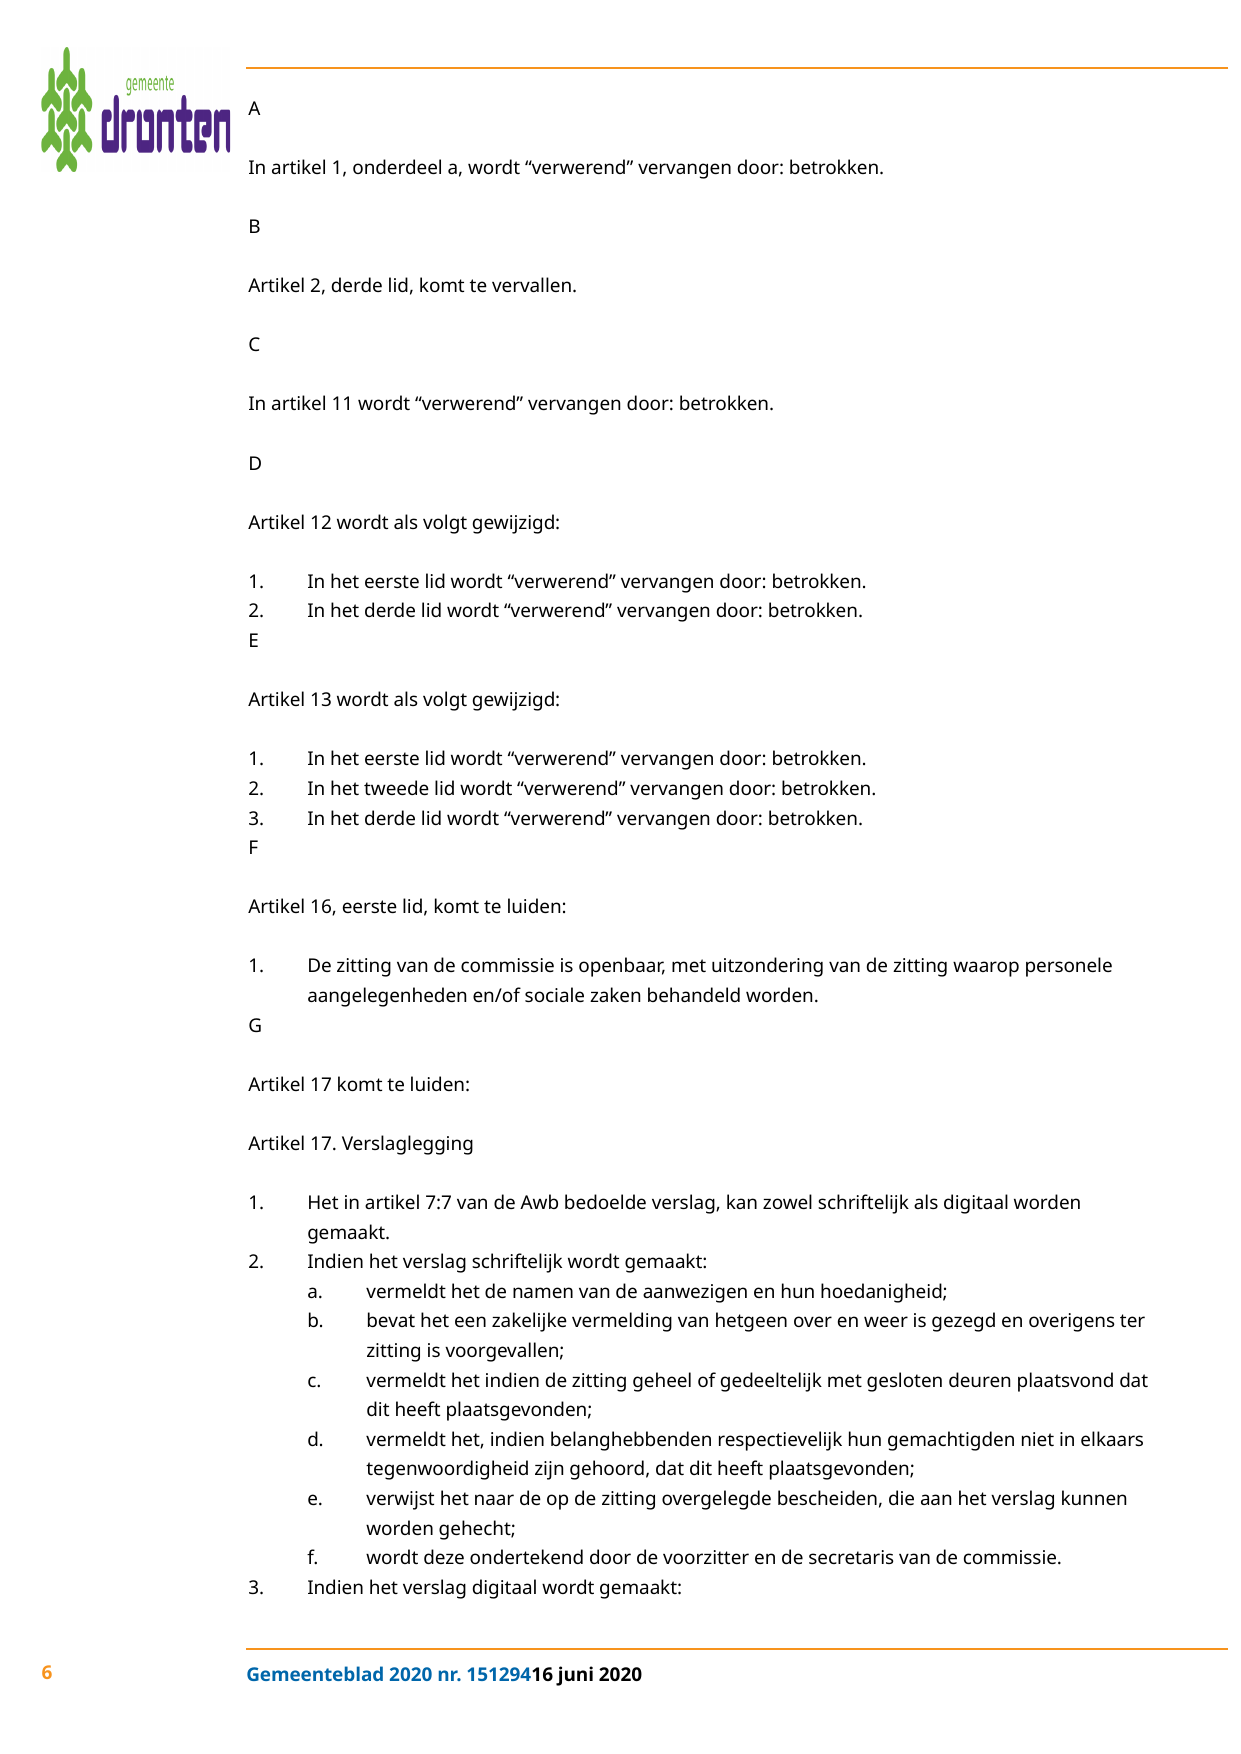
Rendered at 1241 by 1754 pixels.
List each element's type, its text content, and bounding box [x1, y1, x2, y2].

list In het tweede lid wordt “verwerend” vervangen door: betrokken. [248, 775, 1152, 801]
text Artikel 12 wordt als volgt gewijzigd: [248, 509, 1152, 535]
list In het derde lid wordt “verwerend” vervangen door: betrokken. [248, 598, 1152, 623]
text Artikel 16, eerste lid, komt te luiden: [248, 893, 1152, 919]
list Indien het verslag digitaal wordt gemaakt: [248, 1574, 1152, 1600]
list In het eerste lid wordt “verwerend” vervangen door: betrokken. [248, 746, 1152, 771]
text D [248, 450, 1152, 476]
list Indien het verslag schriftelijk wordt gemaakt: [248, 1248, 1152, 1274]
list Het in artikel 7:7 van de Awb bedoelde verslag, kan zowel schriftelijk als digitaal worden gemaakt. [248, 1189, 1152, 1245]
list vermeldt het, indien belanghebbenden respectievelijk hun gemachtigden niet in elkaars tegenwoordigheid zijn gehoord, dat dit heeft plaatsgevonden; [307, 1426, 1152, 1481]
text In artikel 11 wordt “verwerend” vervangen door: betrokken. [248, 391, 1152, 416]
text In artikel 1, onderdeel a, wordt “verwerend” vervangen door: betrokken. [248, 154, 1152, 180]
list verwijst het naar de op de zitting overgelegde bescheiden, die aan het verslag kunnen worden gehecht; [307, 1485, 1152, 1541]
text B [248, 213, 1152, 239]
text Artikel 13 wordt als volgt gewijzigd: [248, 686, 1152, 712]
text C [248, 331, 1152, 357]
list vermeldt het indien de zitting geheel of gedeeltelijk met gesloten deuren plaatsvond dat dit heeft plaatsgevonden; [307, 1367, 1152, 1422]
text A [248, 95, 1152, 121]
text Artikel 17. Verslaglegging [248, 1130, 1152, 1156]
picture [41, 47, 231, 172]
text Artikel 17 komt te luiden: [248, 1071, 1152, 1097]
text Artikel 2, derde lid, komt te vervallen. [248, 272, 1152, 298]
list vermeldt het de namen van de aanwezigen en hun hoedanigheid; [307, 1278, 1152, 1304]
list In het eerste lid wordt “verwerend” vervangen door: betrokken. [248, 568, 1152, 594]
text G [248, 1012, 1152, 1038]
text E [248, 627, 1152, 653]
list bevat het een zakelijke vermelding van hetgeen over en weer is gezegd en overigens ter zitting is voorgevallen; [307, 1308, 1152, 1363]
list wordt deze ondertekend door de voorzitter en de secretaris van de commissie. [307, 1544, 1152, 1570]
list De zitting van de commissie is openbaar, met uitzondering van de zitting waarop personele aangelegenheden en/of sociale zaken behandeld worden. [248, 953, 1152, 1008]
list In het derde lid wordt “verwerend” vervangen door: betrokken. [248, 805, 1152, 831]
text F [248, 834, 1152, 860]
